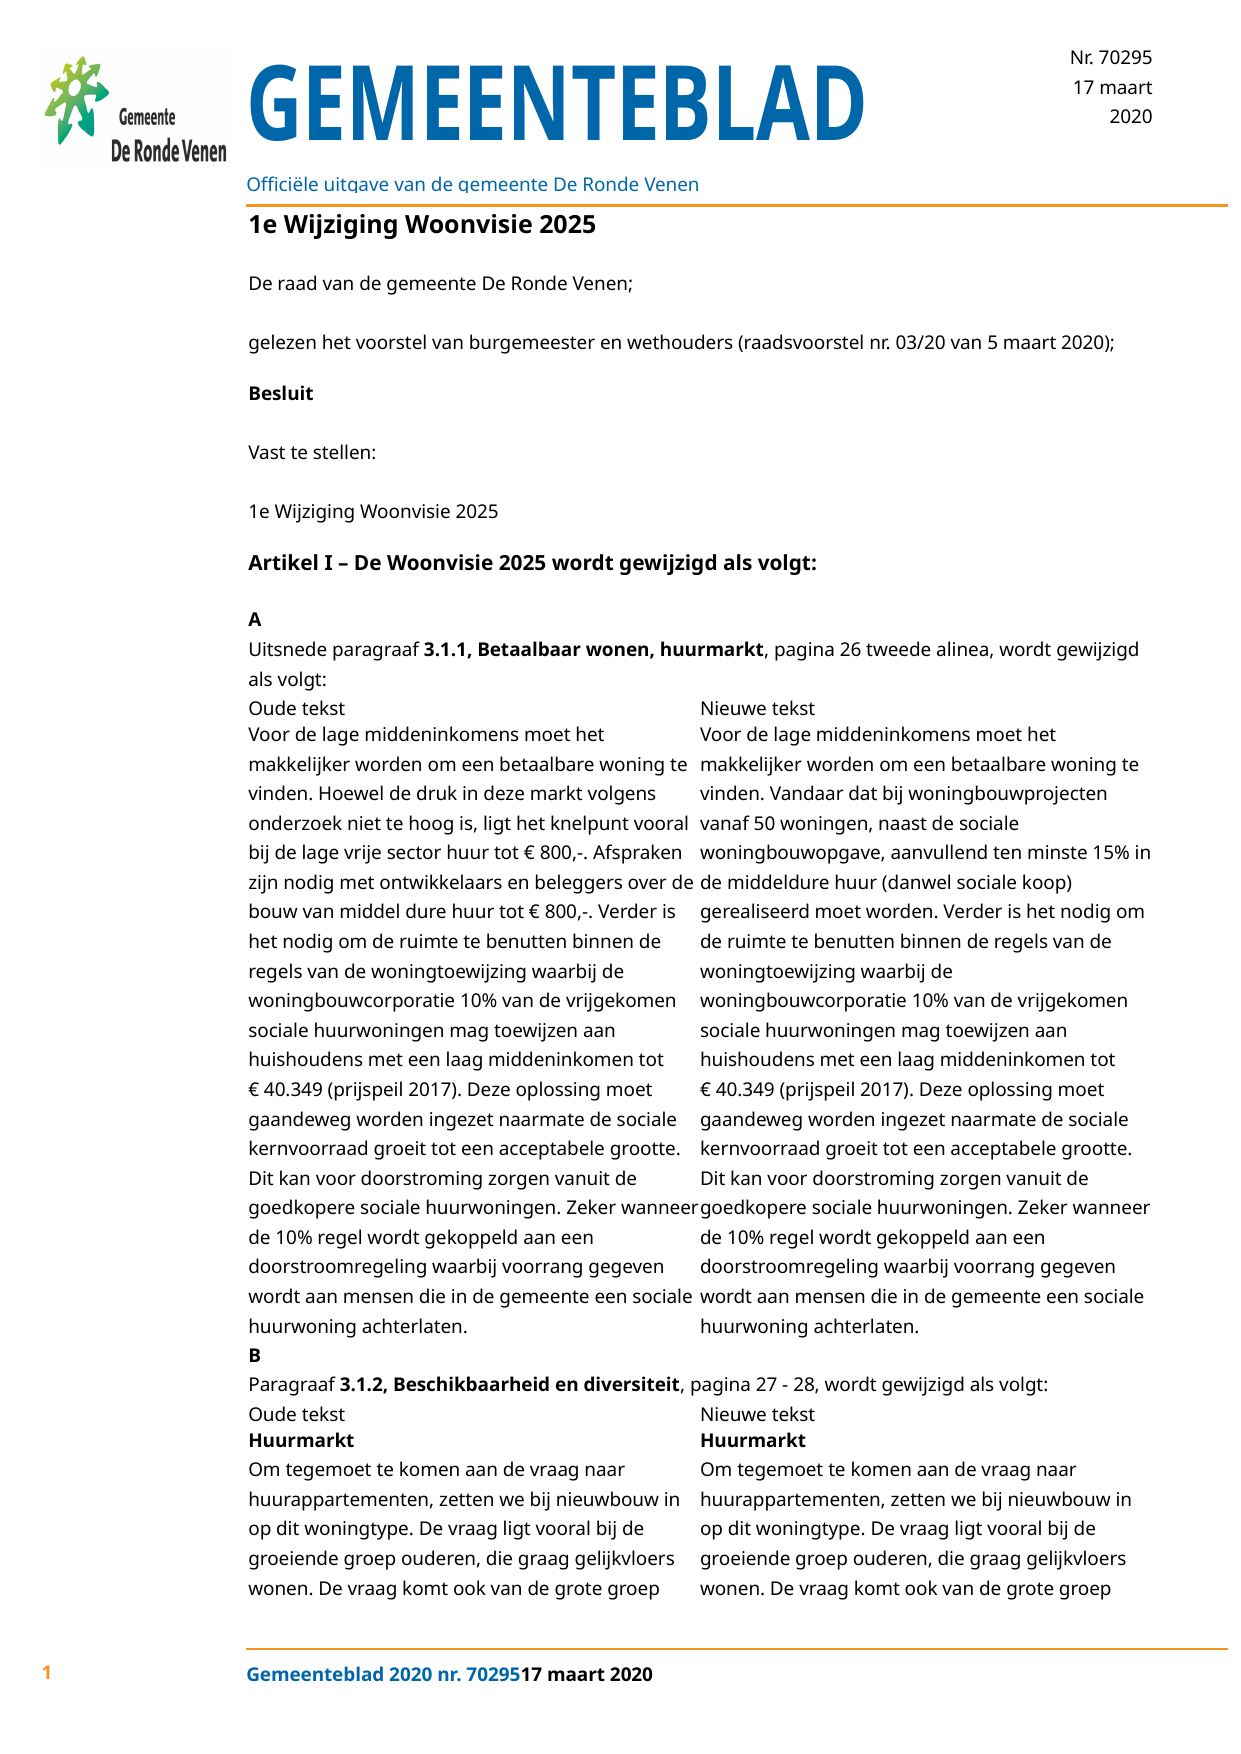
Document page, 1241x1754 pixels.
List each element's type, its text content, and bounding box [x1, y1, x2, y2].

text 1e Wijziging Woonvisie 2025 [248, 207, 1152, 241]
table_cell Huurmarkt Om tegemoet te komen aan de vraag naar huurappartementen, zetten we bij nieuwbouw in op dit woningtype. De vraag ligt vooral bij de groeiende groep ouderen, die graag gelijkvloers wonen. De vraag komt ook van de grote groep [700, 1427, 1152, 1600]
text Besluit [248, 380, 1152, 406]
text Artikel I – De Woonvisie 2025 wordt gewijzigd als volgt: [248, 548, 1152, 577]
table_cell Voor de lage middeninkomens moet het makkelijker worden om een betaalbare woning te vinden. Vandaar dat bij woningbouwprojecten vanaf 50 woningen, naast de sociale woningbouwopgave, aanvullend ten minste 15% in de middeldure huur (danwel sociale koop) gerealiseerd moet worden. Verder is het nodig om de ruimte te benutten binnen de regels van de woningtoewijzing waarbij de woningbouwcorporatie 10% van de vrijgekomen sociale huurwoningen mag toewijzen aan huishoudens met een laag middeninkomen tot € 40.349 (prijspeil 2017). Deze oplossing moet gaandeweg worden ingezet naarmate de sociale kernvoorraad groeit tot een acceptabele grootte. Dit kan voor doorstroming zorgen vanuit de goedkopere sociale huurwoningen. Zeker wanneer de 10% regel wordt gekoppeld aan een doorstroomregeling waarbij voorrang gegeven wordt aan mensen die in de gemeente een sociale huurwoning achterlaten. [700, 721, 1152, 1338]
text Paragraaf 3.1.2, Beschikbaarheid en diversiteit, pagina 27 - 28, wordt gewijzigd als volgt: [248, 1371, 1152, 1397]
table_header Oude tekst [248, 1401, 700, 1427]
text 1e Wijziging Woonvisie 2025 [248, 498, 1152, 524]
text Uitsnede paragraaf 3.1.1, Betaalbaar wonen, huurmarkt, pagina 26 tweede alinea, wordt gewijzigd als volgt: [248, 636, 1152, 691]
table_cell Voor de lage middeninkomens moet het makkelijker worden om een betaalbare woning te vinden. Hoewel de druk in deze markt volgens onderzoek niet te hoog is, ligt het knelpunt vooral bij de lage vrije sector huur tot € 800,-. Afspraken zijn nodig met ontwikkelaars en beleggers over de bouw van middel dure huur tot € 800,-. Verder is het nodig om de ruimte te benutten binnen de regels van de woningtoewijzing waarbij de woningbouwcorporatie 10% van de vrijgekomen sociale huurwoningen mag toewijzen aan huishoudens met een laag middeninkomen tot € 40.349 (prijspeil 2017). Deze oplossing moet gaandeweg worden ingezet naarmate de sociale kernvoorraad groeit tot een acceptabele grootte. Dit kan voor doorstroming zorgen vanuit de goedkopere sociale huurwoningen. Zeker wanneer de 10% regel wordt gekoppeld aan een doorstroomregeling waarbij voorrang gegeven wordt aan mensen die in de gemeente een sociale huurwoning achterlaten. [248, 721, 700, 1338]
picture [41, 47, 231, 172]
table_header Nieuwe tekst [700, 1401, 1152, 1427]
text De raad van de gemeente De Ronde Venen; [248, 270, 1152, 296]
text Vast te stellen: [248, 439, 1152, 465]
table_header Nieuwe tekst [700, 695, 1152, 721]
text B [248, 1342, 1152, 1367]
table_cell Huurmarkt Om tegemoet te komen aan de vraag naar huurappartementen, zetten we bij nieuwbouw in op dit woningtype. De vraag ligt vooral bij de groeiende groep ouderen, die graag gelijkvloers wonen. De vraag komt ook van de grote groep [248, 1427, 700, 1600]
table_header Oude tekst [248, 695, 700, 721]
text gelezen het voorstel van burgemeester en wethouders (raadsvoorstel nr. 03/20 van 5 maart 2020); [248, 329, 1152, 355]
text A [248, 607, 1152, 632]
